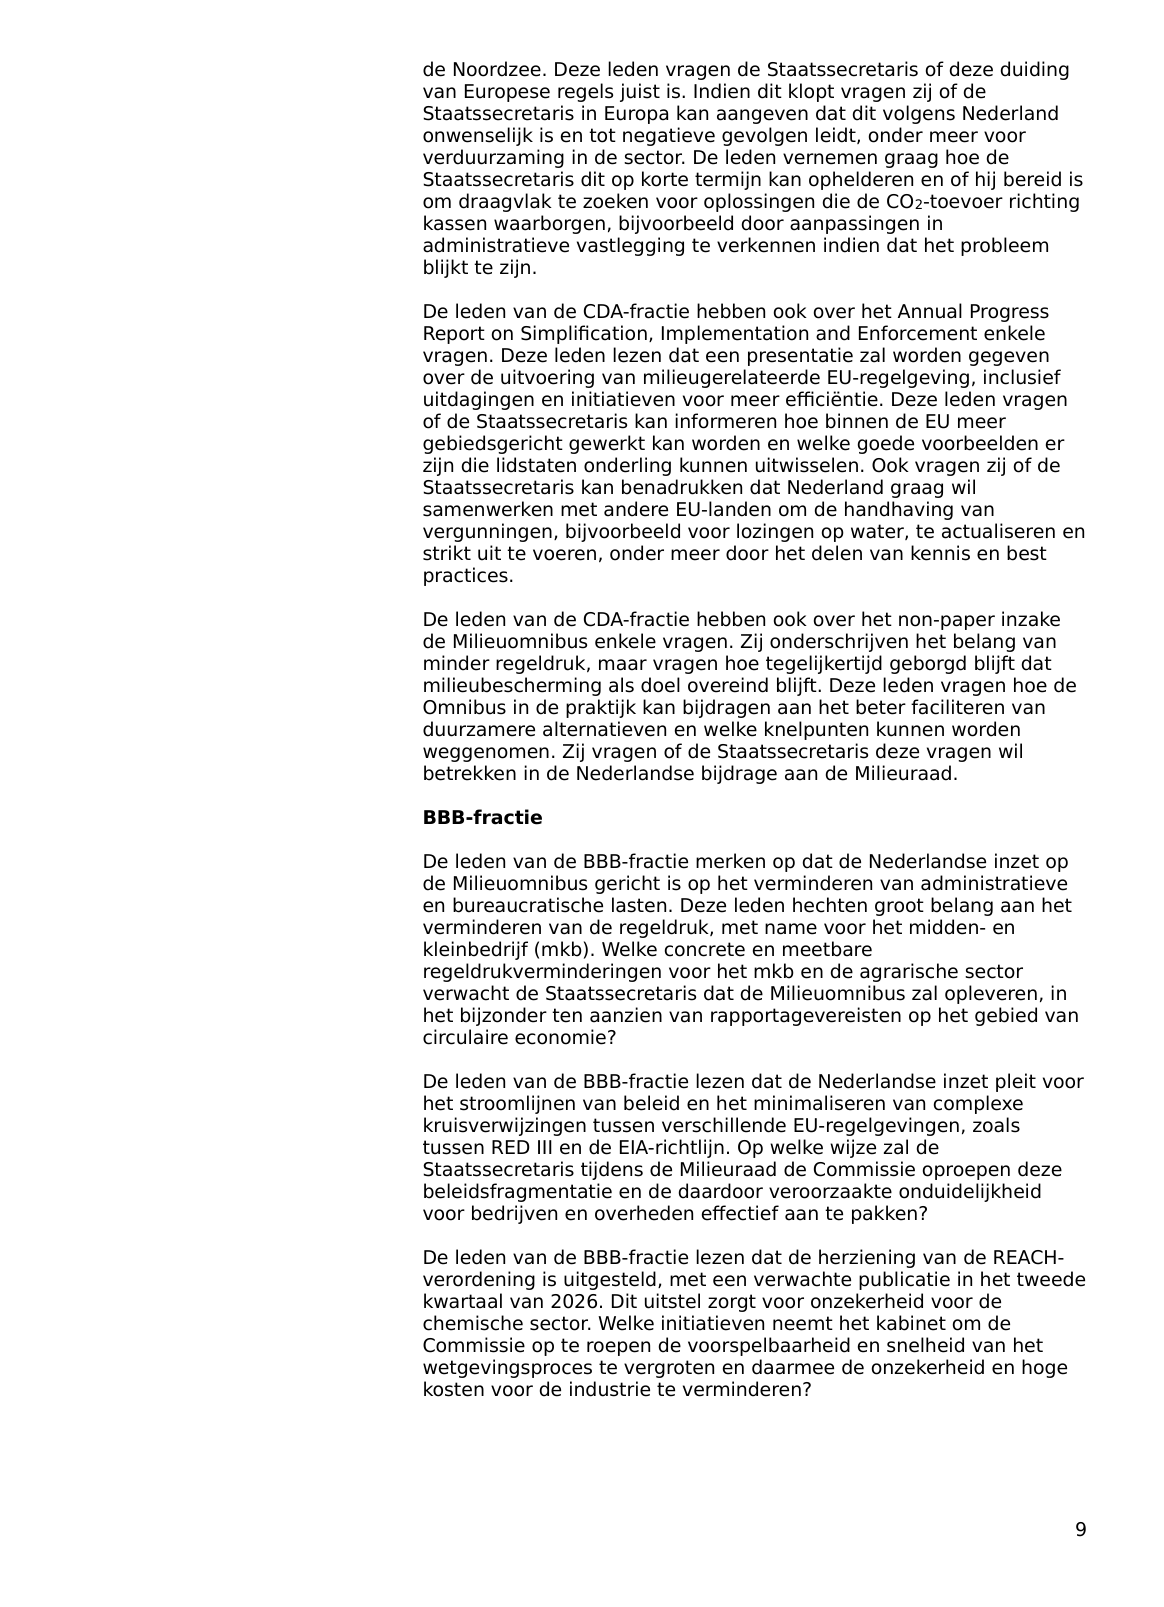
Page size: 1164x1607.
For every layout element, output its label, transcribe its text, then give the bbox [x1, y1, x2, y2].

text De leden van de BBB-fractie lezen dat de Nederlandse inzet pleit voor het stroomlijnen van beleid en het minimaliseren van complexe kruisverwijzingen tussen verschillende EU-regelgevingen, zoals tussen RED III en de EIA-richtlijn. Op welke wijze zal de Staatssecretaris tijdens de Milieuraad de Commissie oproepen deze beleidsfragmentatie en de daardoor veroorzaakte onduidelijkheid voor bedrijven en overheden effectief aan te pakken? [422, 1071, 1087, 1225]
text De leden van de CDA-fractie hebben ook over het Annual Progress Report on Simplification, Implementation and Enforcement enkele vragen. Deze leden lezen dat een presentatie zal worden gegeven over de uitvoering van milieugerelateerde EU-regelgeving, inclusief uitdagingen en initiatieven voor meer efficiëntie. Deze leden vragen of de Staatssecretaris kan informeren hoe binnen de EU meer gebiedsgericht gewerkt kan worden en welke goede voorbeelden er zijn die lidstaten onderling kunnen uitwisselen. Ook vragen zij of de Staatssecretaris kan benadrukken dat Nederland graag wil samenwerken met andere EU-landen om de handhaving van vergunningen, bijvoorbeeld voor lozingen op water, te actualiseren en strikt uit te voeren, onder meer door het delen van kennis en best practices. [422, 301, 1087, 587]
text De leden van de BBB-fractie lezen dat de herziening van de REACH-verordening is uitgesteld, met een verwachte publicatie in het tweede kwartaal van 2026. Dit uitstel zorgt voor onzekerheid voor de chemische sector. Welke initiatieven neemt het kabinet om de Commissie op te roepen de voorspelbaarheid en snelheid van het wetgevingsproces te vergroten en daarmee de onzekerheid en hoge kosten voor de industrie te verminderen? [422, 1247, 1087, 1401]
subtitle BBB-fractie [422, 807, 1087, 829]
text De leden van de BBB-fractie merken op dat de Nederlandse inzet op de Milieuomnibus gericht is op het verminderen van administratieve en bureaucratische lasten. Deze leden hechten groot belang aan het verminderen van de regeldruk, met name voor het midden- en kleinbedrijf (mkb). Welke concrete en meetbare regeldrukverminderingen voor het mkb en de agrarische sector verwacht de Staatssecretaris dat de Milieuomnibus zal opleveren, in het bijzonder ten aanzien van rapportagevereisten op het gebied van circulaire economie? [422, 851, 1087, 1049]
text de Noordzee. Deze leden vragen de Staatssecretaris of deze duiding van Europese regels juist is. Indien dit klopt vragen zij of de Staatssecretaris in Europa kan aangeven dat dit volgens Nederland onwenselijk is en tot negatieve gevolgen leidt, onder meer voor verduurzaming in de sector. De leden vernemen graag hoe de Staatssecretaris dit op korte termijn kan ophelderen en of hij bereid is om draagvlak te zoeken voor oplossingen die de CO2-toevoer richting kassen waarborgen, bijvoorbeeld door aanpassingen in administratieve vastlegging te verkennen indien dat het probleem blijkt te zijn. [422, 59, 1087, 279]
text De leden van de CDA-fractie hebben ook over het non-paper inzake de Milieuomnibus enkele vragen. Zij onderschrijven het belang van minder regeldruk, maar vragen hoe tegelijkertijd geborgd blijft dat milieubescherming als doel overeind blijft. Deze leden vragen hoe de Omnibus in de praktijk kan bijdragen aan het beter faciliteren van duurzamere alternatieven en welke knelpunten kunnen worden weggenomen. Zij vragen of de Staatssecretaris deze vragen wil betrekken in de Nederlandse bijdrage aan de Milieuraad. [422, 609, 1087, 785]
